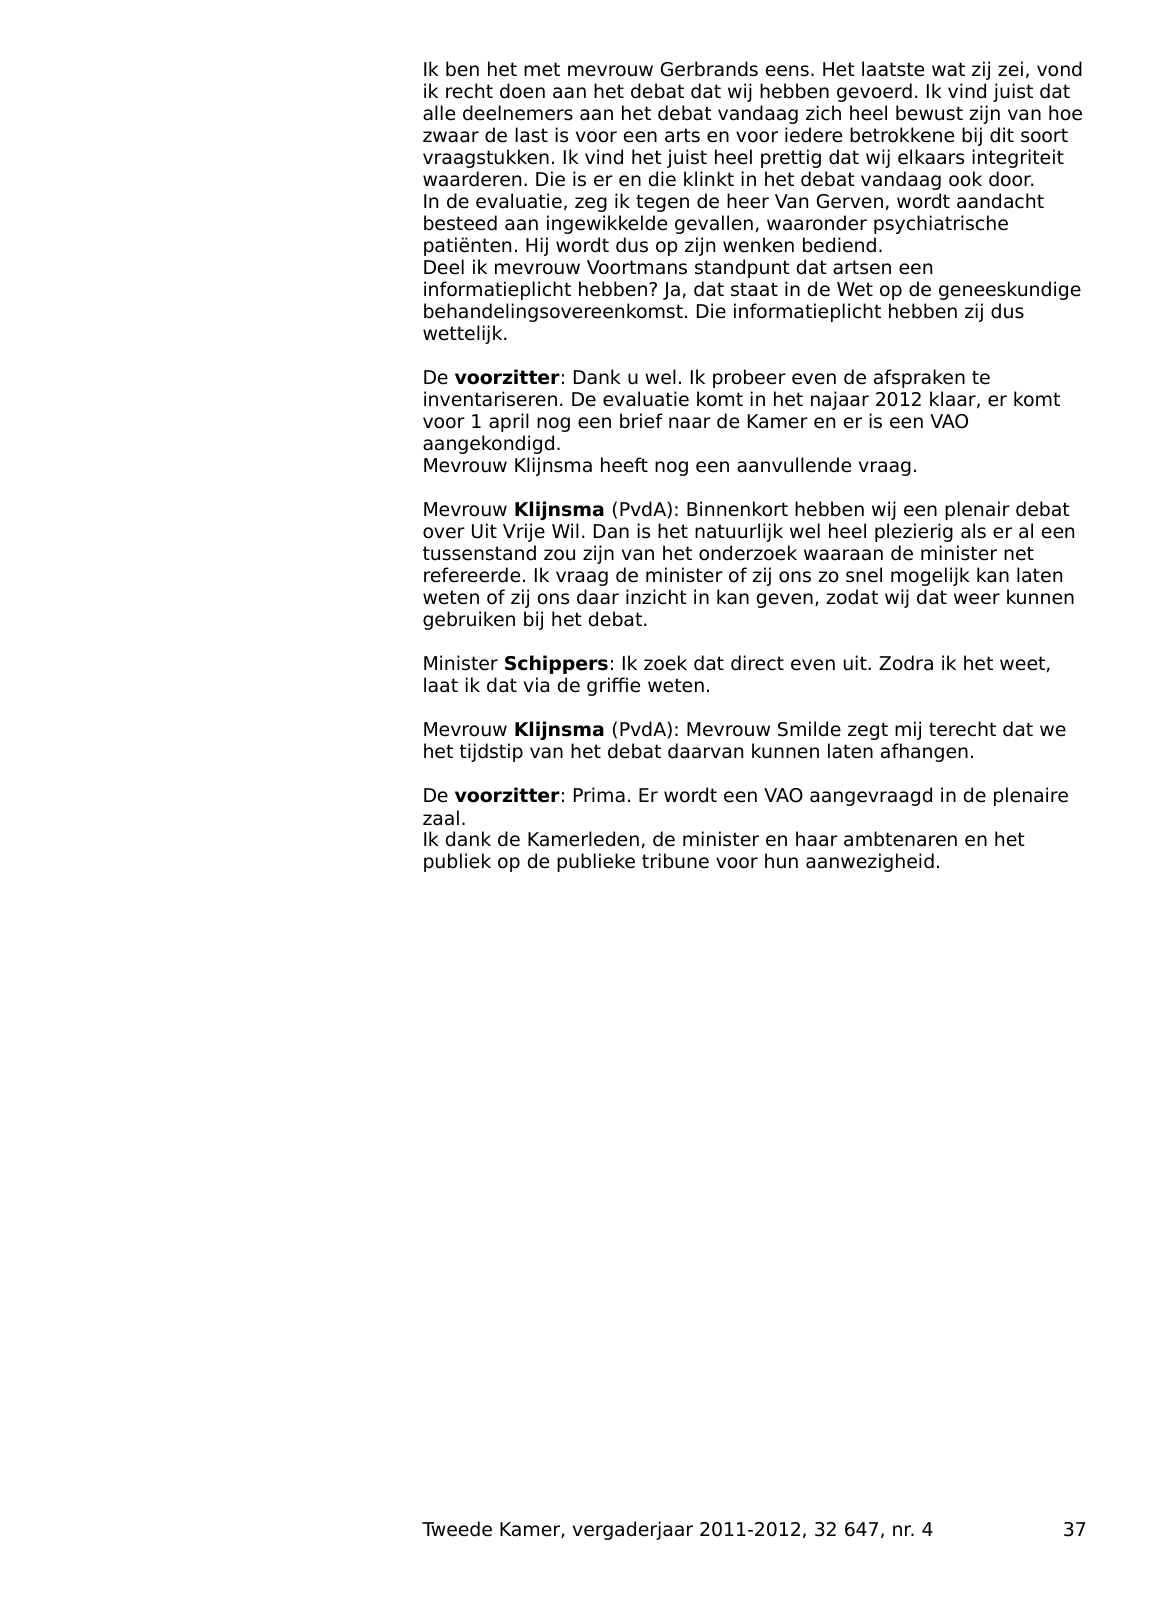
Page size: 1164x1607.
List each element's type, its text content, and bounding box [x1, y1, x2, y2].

text Mevrouw Klijnsma heeft nog een aanvullende vraag. [422, 455, 1087, 477]
text De voorzitter: Prima. Er wordt een VAO aangevraagd in de plenaire zaal. [422, 785, 1087, 829]
text Mevrouw Klijnsma (PvdA): Mevrouw Smilde zegt mij terecht dat we het tijdstip van het debat daarvan kunnen laten afhangen. [422, 719, 1087, 763]
text Mevrouw Klijnsma (PvdA): Binnenkort hebben wij een plenair debat over Uit Vrije Wil. Dan is het natuurlijk wel heel plezierig als er al een tussenstand zou zijn van het onderzoek waaraan de minister net refereerde. Ik vraag de minister of zij ons zo snel mogelijk kan laten weten of zij ons daar inzicht in kan geven, zodat wij dat weer kunnen gebruiken bij het debat. [422, 499, 1087, 631]
text Deel ik mevrouw Voortmans standpunt dat artsen een informatieplicht hebben? Ja, dat staat in de Wet op de geneeskundige behandelingsovereenkomst. Die informatieplicht hebben zij dus wettelijk. [422, 257, 1087, 345]
text In de evaluatie, zeg ik tegen de heer Van Gerven, wordt aandacht besteed aan ingewikkelde gevallen, waaronder psychiatrische patiënten. Hij wordt dus op zijn wenken bediend. [422, 191, 1087, 257]
text De voorzitter: Dank u wel. Ik probeer even de afspraken te inventariseren. De evaluatie komt in het najaar 2012 klaar, er komt voor 1 april nog een brief naar de Kamer en er is een VAO aangekondigd. [422, 367, 1087, 455]
text Ik dank de Kamerleden, de minister en haar ambtenaren en het publiek op de publieke tribune voor hun aanwezigheid. [422, 829, 1087, 873]
text Ik ben het met mevrouw Gerbrands eens. Het laatste wat zij zei, vond ik recht doen aan het debat dat wij hebben gevoerd. Ik vind juist dat alle deelnemers aan het debat vandaag zich heel bewust zijn van hoe zwaar de last is voor een arts en voor iedere betrokkene bij dit soort vraagstukken. Ik vind het juist heel prettig dat wij elkaars integriteit waarderen. Die is er en die klinkt in het debat vandaag ook door. [422, 59, 1087, 191]
text Minister Schippers: Ik zoek dat direct even uit. Zodra ik het weet, laat ik dat via de griffie weten. [422, 653, 1087, 697]
